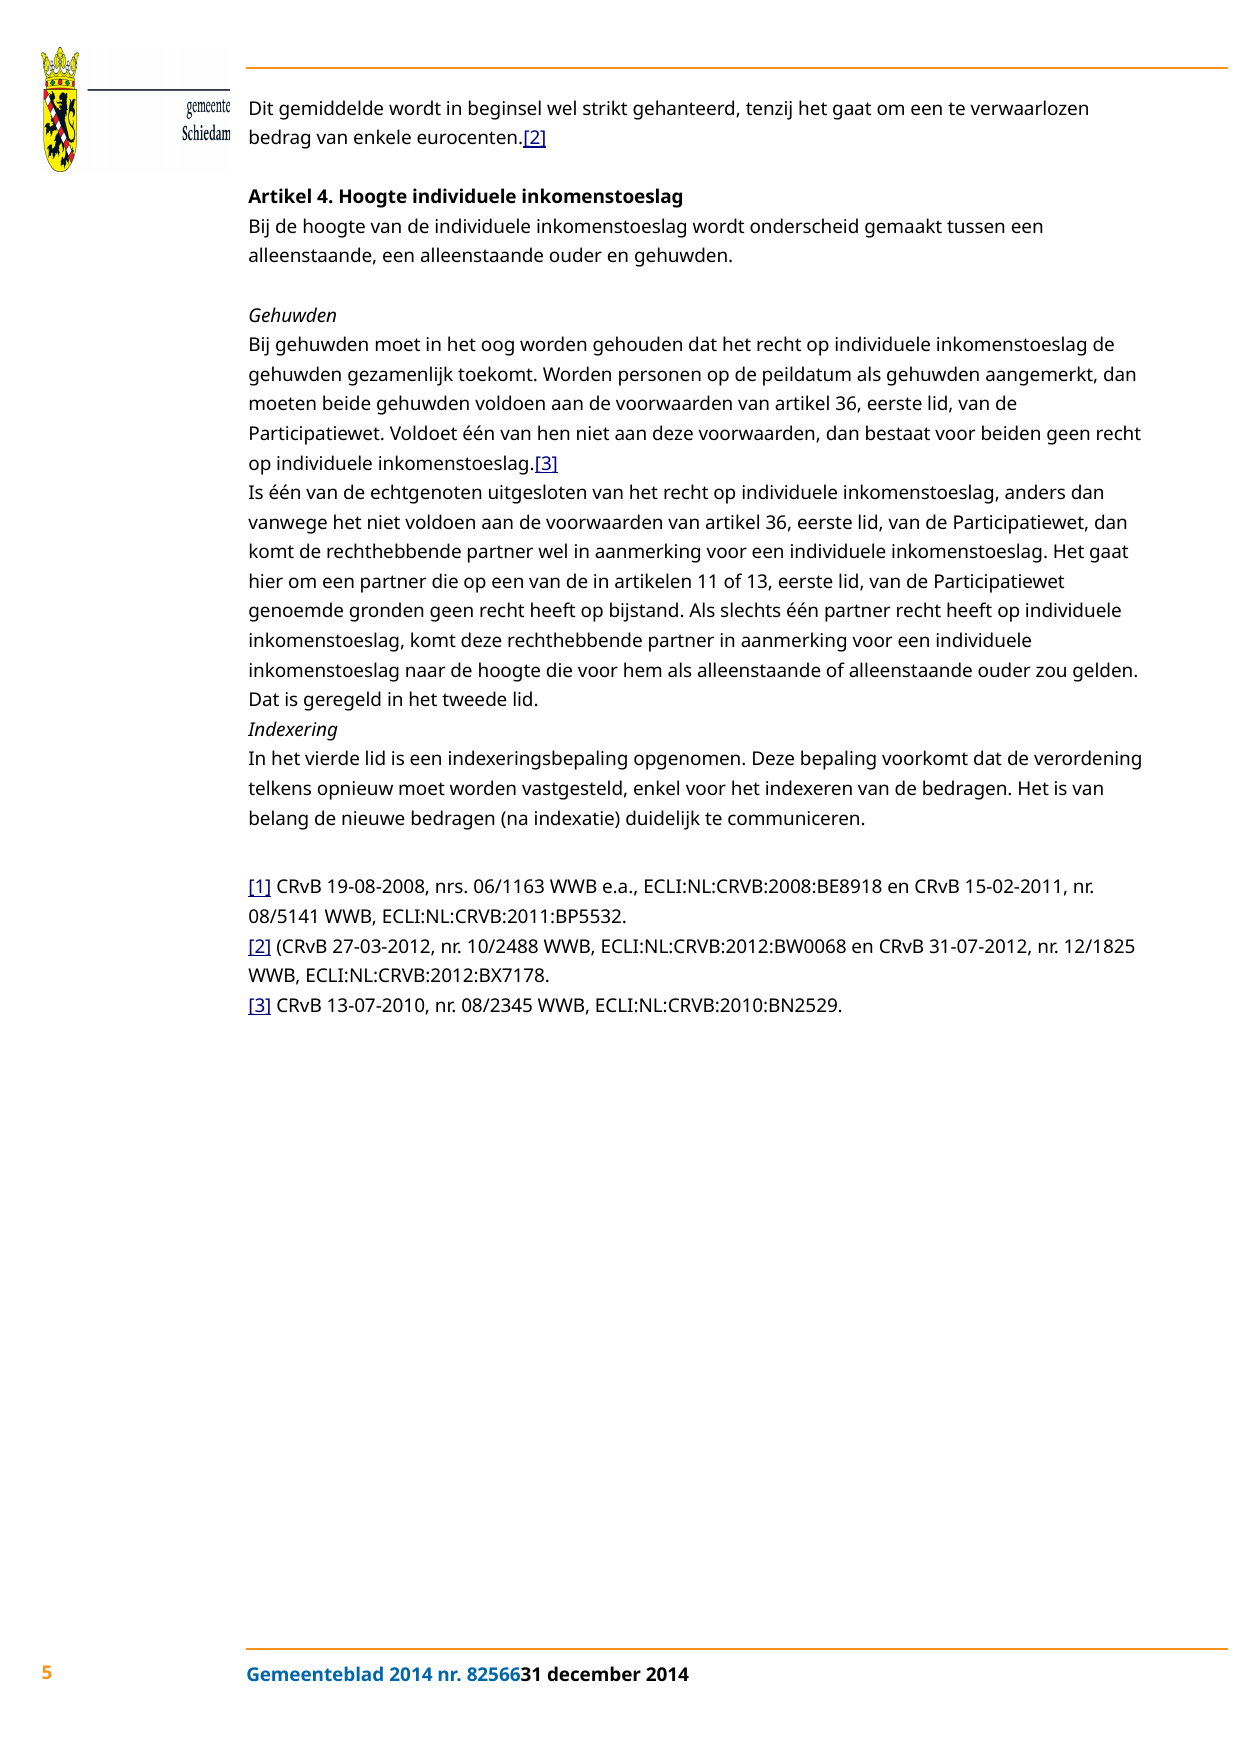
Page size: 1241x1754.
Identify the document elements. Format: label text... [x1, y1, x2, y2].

text Artikel 4. Hoogte individuele inkomenstoeslag [248, 183, 1152, 209]
picture [41, 47, 231, 172]
text Gehuwden [248, 302, 1152, 328]
text Dit gemiddelde wordt in beginsel wel strikt gehanteerd, tenzij het gaat om een te verwaarlozen bedrag van enkele eurocenten.[2] [248, 95, 1152, 150]
text [2] (CRvB 27-03-2012, nr. 10/2488 WWB, ECLI:NL:CRVB:2012:BW0068 en CRvB 31-07-2012, nr. 12/1825 WWB, ECLI:NL:CRVB:2012:BX7178. [248, 933, 1152, 988]
text In het vierde lid is een indexeringsbepaling opgenomen. Deze bepaling voorkomt dat de verordening telkens opnieuw moet worden vastgesteld, enkel voor het indexeren van de bedragen. Het is van belang de nieuwe bedragen (na indexatie) duidelijk te communiceren. [248, 746, 1152, 831]
text [3] CRvB 13-07-2010, nr. 08/2345 WWB, ECLI:NL:CRVB:2010:BN2529. [248, 992, 1152, 1018]
text Is één van de echtgenoten uitgesloten van het recht op individuele inkomenstoeslag, anders dan vanwege het niet voldoen aan de voorwaarden van artikel 36, eerste lid, van de Participatiewet, dan komt de rechthebbende partner wel in aanmerking voor een individuele inkomenstoeslag. Het gaat hier om een partner die op een van de in artikelen 11 of 13, eerste lid, van de Participatiewet genoemde gronden geen recht heeft op bijstand. Als slechts één partner recht heeft op individuele inkomenstoeslag, komt deze rechthebbende partner in aanmerking voor een individuele inkomenstoeslag naar de hoogte die voor hem als alleenstaande of alleenstaande ouder zou gelden. Dat is geregeld in het tweede lid. [248, 479, 1152, 712]
text Bij de hoogte van de individuele inkomenstoeslag wordt onderscheid gemaakt tussen een alleenstaande, een alleenstaande ouder en gehuwden. [248, 213, 1152, 268]
text Indexering [248, 716, 1152, 742]
text [1] CRvB 19-08-2008, nrs. 06/1163 WWB e.a., ECLI:NL:CRVB:2008:BE8918 en CRvB 15-02-2011, nr. 08/5141 WWB, ECLI:NL:CRVB:2011:BP5532. [248, 874, 1152, 929]
text Bij gehuwden moet in het oog worden gehouden dat het recht op individuele inkomenstoeslag de gehuwden gezamenlijk toekomt. Worden personen op de peildatum als gehuwden aangemerkt, dan moeten beide gehuwden voldoen aan de voorwaarden van artikel 36, eerste lid, van de Participatiewet. Voldoet één van hen niet aan deze voorwaarden, dan bestaat voor beiden geen recht op individuele inkomenstoeslag.[3] [248, 331, 1152, 476]
